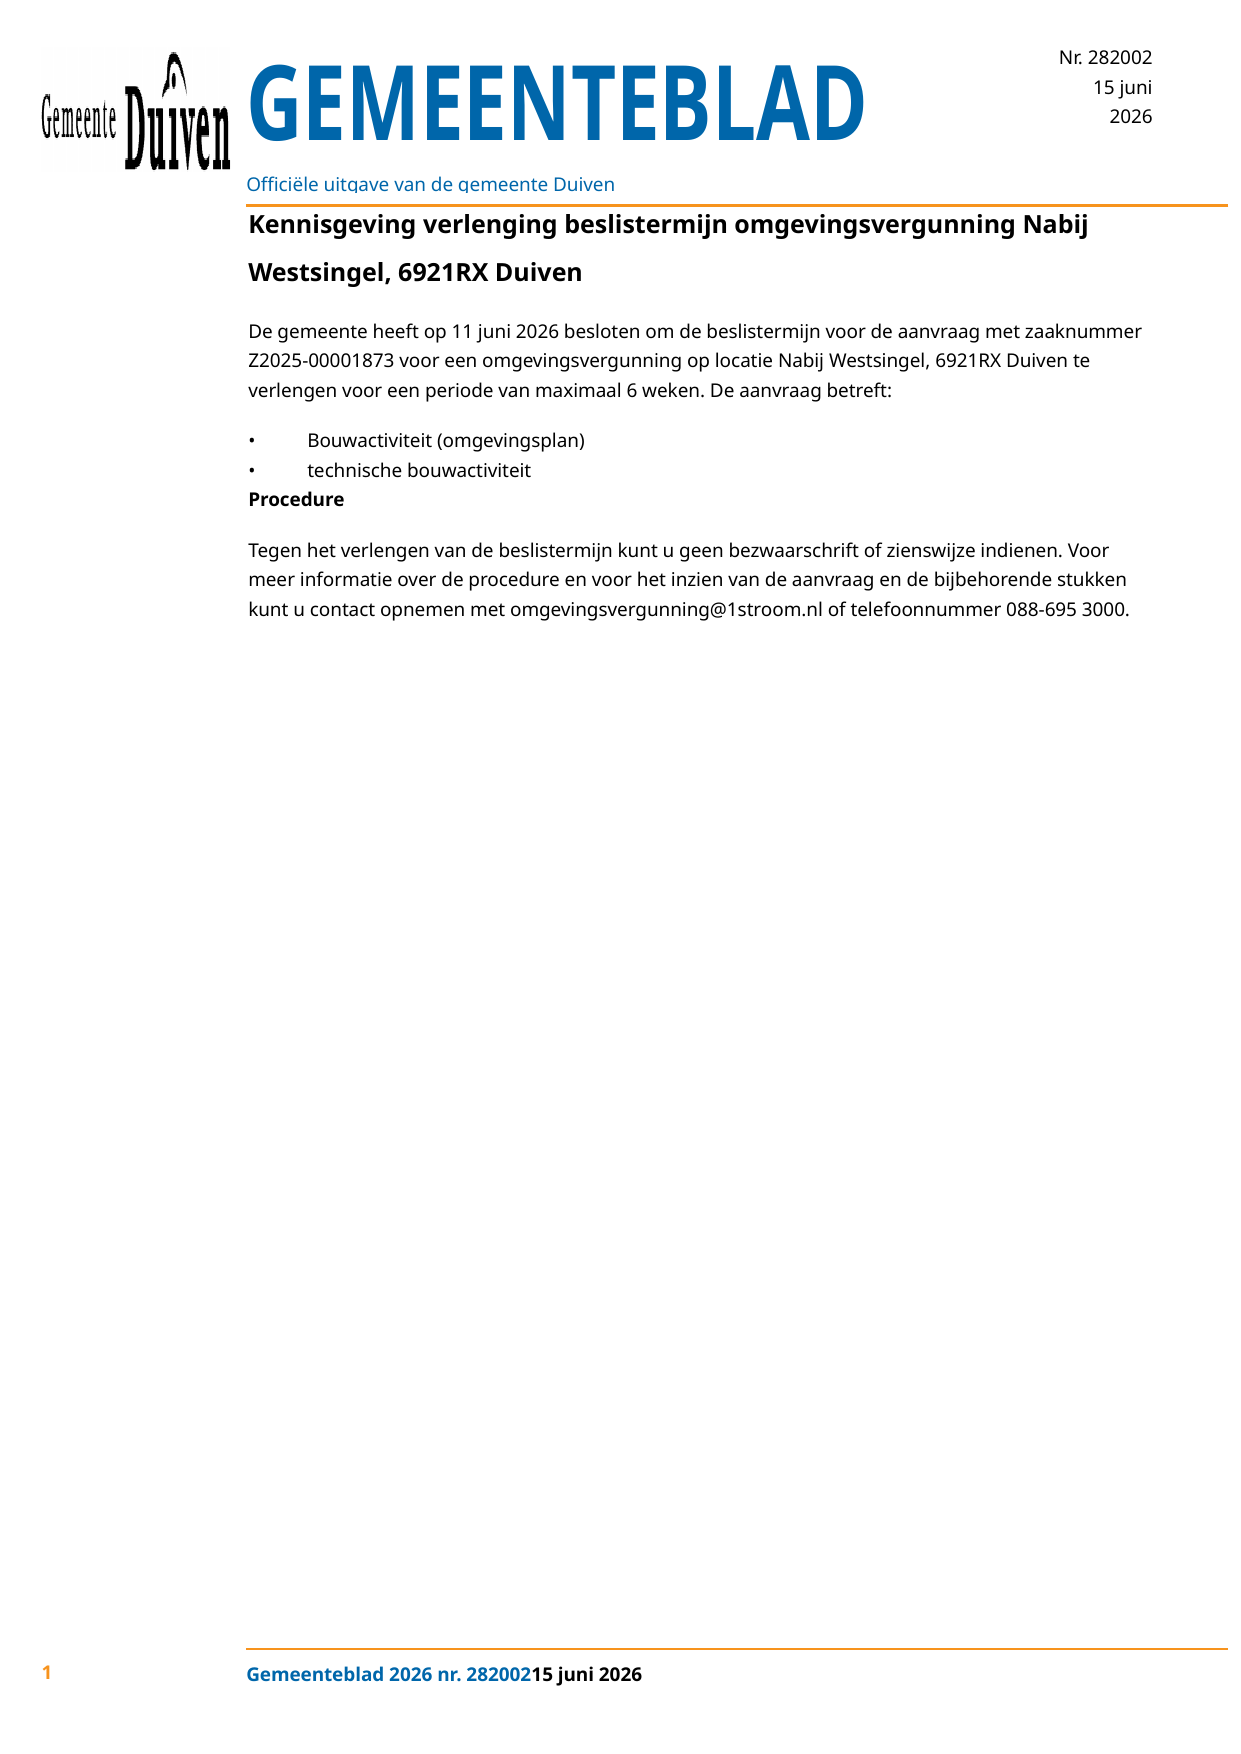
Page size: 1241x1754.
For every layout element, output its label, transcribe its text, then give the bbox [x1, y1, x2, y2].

list Bouwactiviteit (omgevingsplan) [248, 427, 1152, 453]
text Procedure [248, 487, 1152, 512]
text Kennisgeving verlenging beslistermijn omgevingsvergunning Nabij Westsingel, 6921RX Duiven [248, 207, 1152, 288]
text Tegen het verlengen van de beslistermijn kunt u geen bezwaarschrift of zienswijze indienen. Voor meer informatie over de procedure en voor het inzien van de aanvraag en de bijbehorende stukken kunt u contact opnemen met omgevingsvergunning@1stroom.nl of telefoonnummer 088-695 3000. [248, 537, 1152, 622]
picture [41, 47, 231, 172]
text De gemeente heeft op 11 juni 2026 besloten om de beslistermijn voor de aanvraag met zaaknummer Z2025-00001873 voor een omgevingsvergunning op locatie Nabij Westsingel, 6921RX Duiven te verlengen voor een periode van maximaal 6 weken. De aanvraag betreft: [248, 318, 1152, 403]
list technische bouwactiviteit [248, 457, 1152, 483]
